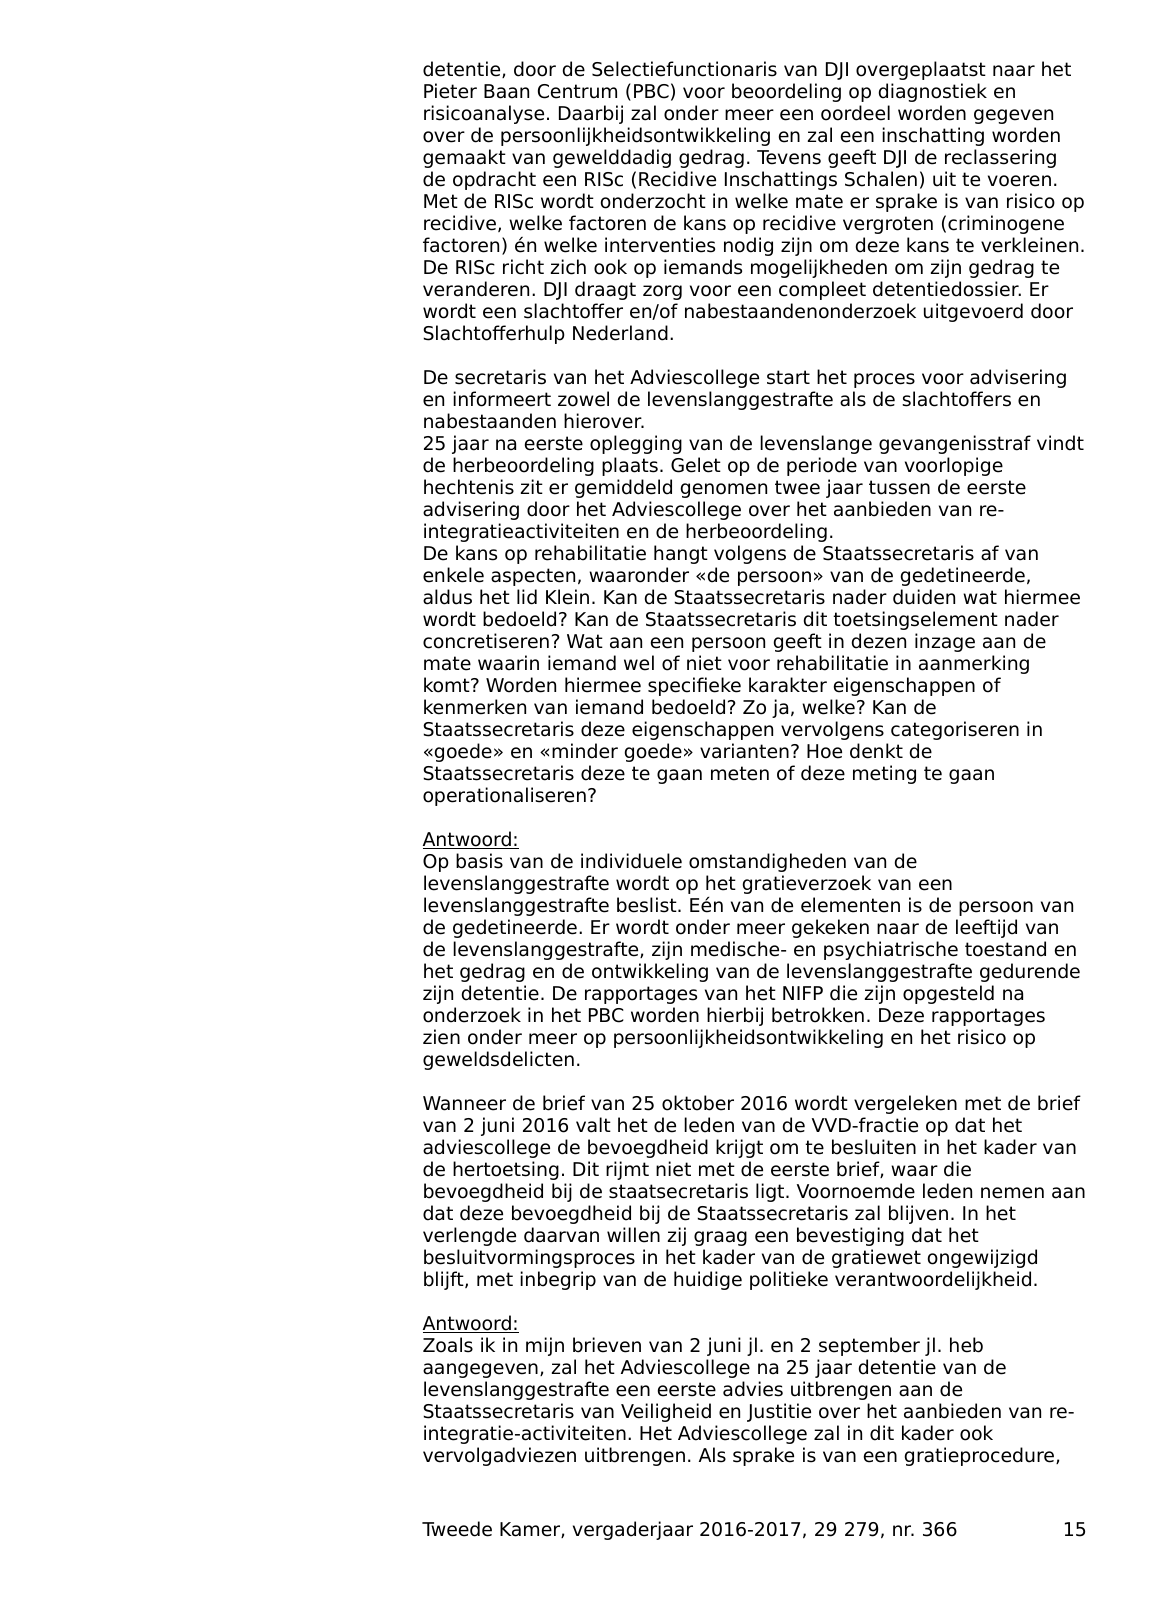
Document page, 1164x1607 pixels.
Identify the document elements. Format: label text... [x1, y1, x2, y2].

text Antwoord: [422, 829, 1087, 851]
text Op basis van de individuele omstandigheden van de levenslanggestrafte wordt op het gratieverzoek van een levenslanggestrafte beslist. Eén van de elementen is de persoon van de gedetineerde. Er wordt onder meer gekeken naar de leeftijd van de levenslanggestrafte, zijn medische- en psychiatrische toestand en het gedrag en de ontwikkeling van de levenslanggestrafte gedurende zijn detentie. De rapportages van het NIFP die zijn opgesteld na onderzoek in het PBC worden hierbij betrokken. Deze rapportages zien onder meer op persoonlijkheidsontwikkeling en het risico op geweldsdelicten. [422, 851, 1087, 1071]
text 25 jaar na eerste oplegging van de levenslange gevangenisstraf vindt de herbeoordeling plaats. Gelet op de periode van voorlopige hechtenis zit er gemiddeld genomen twee jaar tussen de eerste advisering door het Adviescollege over het aanbieden van re-integratieactiviteiten en de herbeoordeling. [422, 433, 1087, 543]
text Zoals ik in mijn brieven van 2 juni jl. en 2 september jl. heb aangegeven, zal het Adviescollege na 25 jaar detentie van de levenslanggestrafte een eerste advies uitbrengen aan de Staatssecretaris van Veiligheid en Justitie over het aanbieden van re-integratie-activiteiten. Het Adviescollege zal in dit kader ook vervolgadviezen uitbrengen. Als sprake is van een gratieprocedure, [422, 1335, 1087, 1467]
text detentie, door de Selectiefunctionaris van DJI overgeplaatst naar het Pieter Baan Centrum (PBC) voor beoordeling op diagnostiek en risicoanalyse. Daarbij zal onder meer een oordeel worden gegeven over de persoonlijkheidsontwikkeling en zal een inschatting worden gemaakt van gewelddadig gedrag. Tevens geeft DJI de reclassering de opdracht een RISc (Recidive Inschattings Schalen) uit te voeren. Met de RISc wordt onderzocht in welke mate er sprake is van risico op recidive, welke factoren de kans op recidive vergroten (criminogene factoren) én welke interventies nodig zijn om deze kans te verkleinen. De RISc richt zich ook op iemands mogelijkheden om zijn gedrag te veranderen. DJI draagt zorg voor een compleet detentiedossier. Er wordt een slachtoffer en/of nabestaandenonderzoek uitgevoerd door Slachtofferhulp Nederland. [422, 59, 1087, 345]
text De secretaris van het Adviescollege start het proces voor advisering en informeert zowel de levenslanggestrafte als de slachtoffers en nabestaanden hierover. [422, 367, 1087, 433]
text Wanneer de brief van 25 oktober 2016 wordt vergeleken met de brief van 2 juni 2016 valt het de leden van de VVD-fractie op dat het adviescollege de bevoegdheid krijgt om te besluiten in het kader van de hertoetsing. Dit rijmt niet met de eerste brief, waar die bevoegdheid bij de staatsecretaris ligt. Voornoemde leden nemen aan dat deze bevoegdheid bij de Staatssecretaris zal blijven. In het verlengde daarvan willen zij graag een bevestiging dat het besluitvormingsproces in het kader van de gratiewet ongewijzigd blijft, met inbegrip van de huidige politieke verantwoordelijkheid. [422, 1093, 1087, 1291]
text Antwoord: [422, 1313, 1087, 1335]
text De kans op rehabilitatie hangt volgens de Staatssecretaris af van enkele aspecten, waaronder «de persoon» van de gedetineerde, aldus het lid Klein. Kan de Staatssecretaris nader duiden wat hiermee wordt bedoeld? Kan de Staatssecretaris dit toetsingselement nader concretiseren? Wat aan een persoon geeft in dezen inzage aan de mate waarin iemand wel of niet voor rehabilitatie in aanmerking komt? Worden hiermee specifieke karakter eigenschappen of kenmerken van iemand bedoeld? Zo ja, welke? Kan de Staatssecretaris deze eigenschappen vervolgens categoriseren in «goede» en «minder goede» varianten? Hoe denkt de Staatssecretaris deze te gaan meten of deze meting te gaan operationaliseren? [422, 543, 1087, 807]
